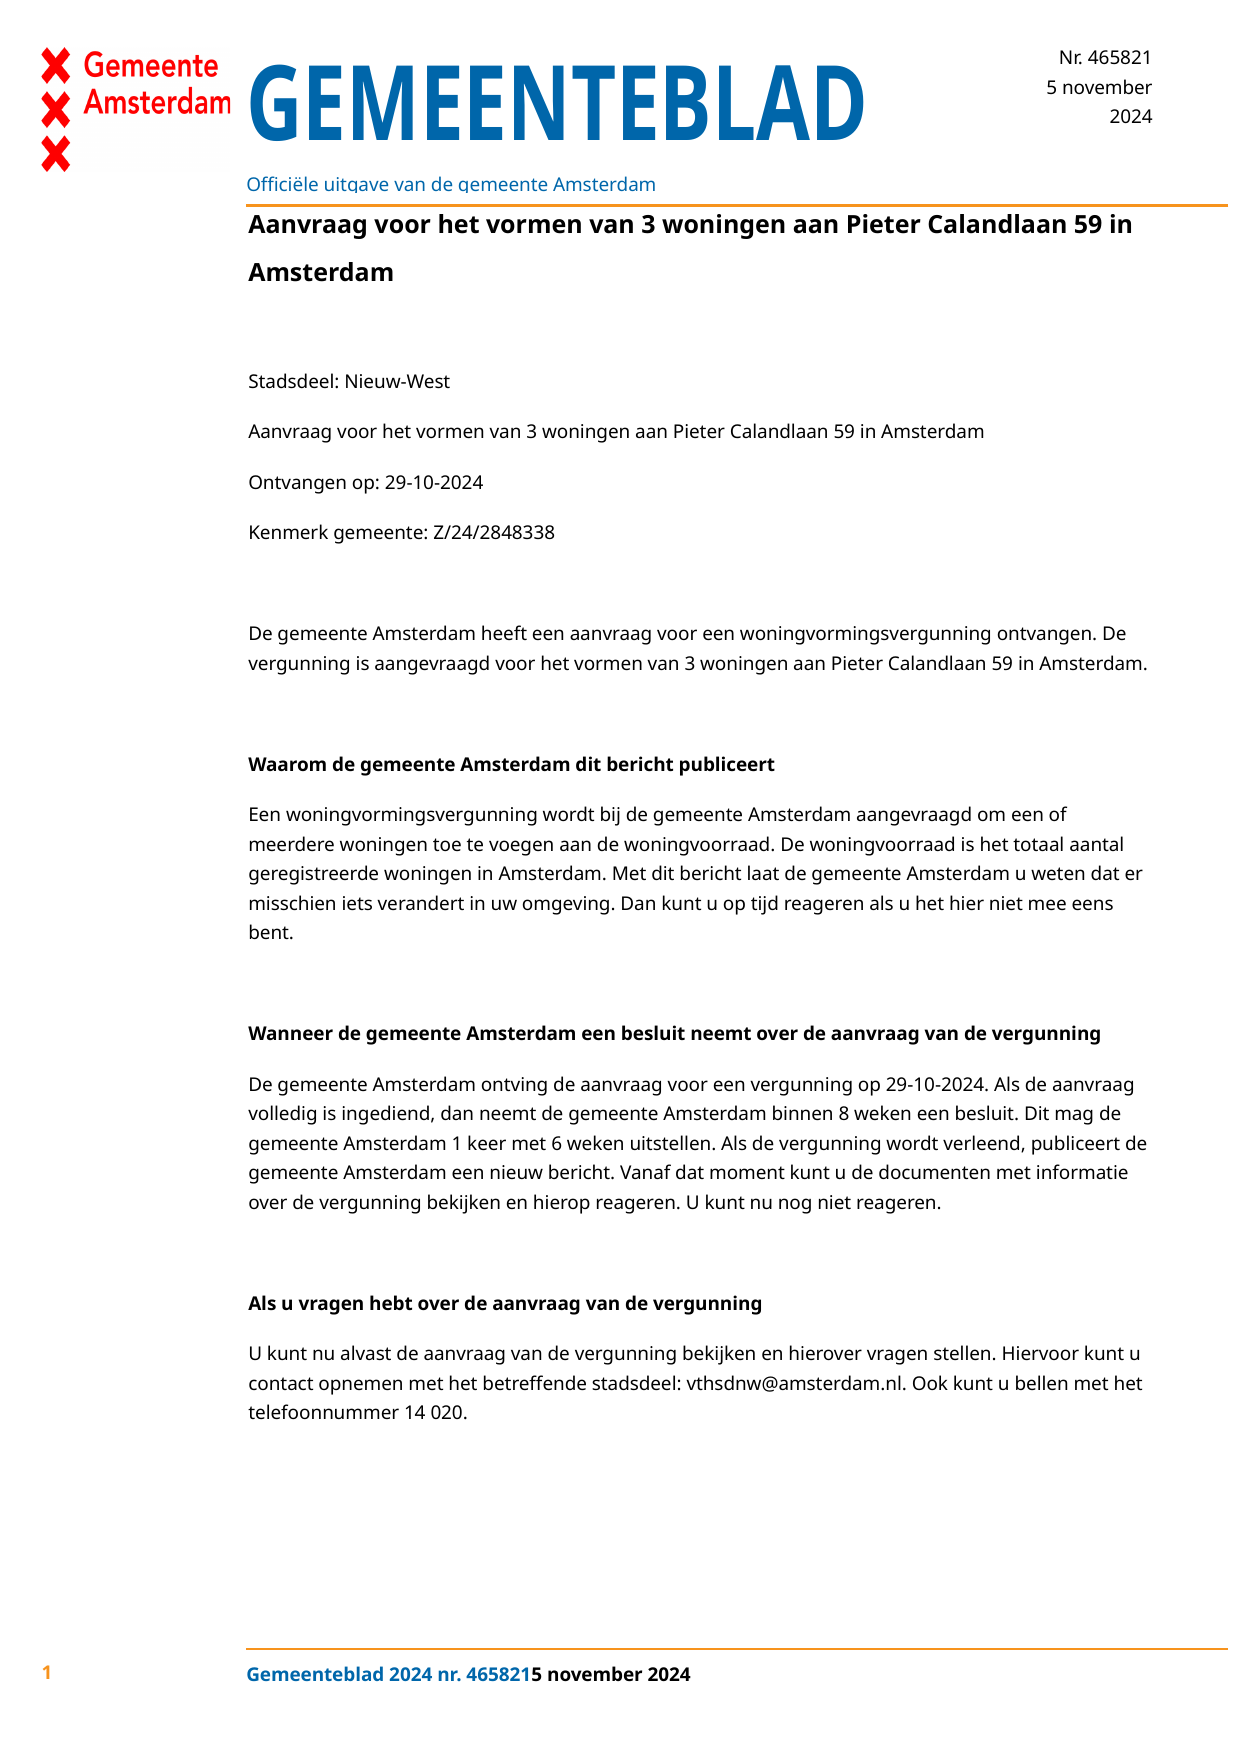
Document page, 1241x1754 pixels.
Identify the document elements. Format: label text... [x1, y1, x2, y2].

text Kenmerk gemeente: Z/24/2848338 [248, 519, 1152, 545]
text De gemeente Amsterdam heeft een aanvraag voor een woningvormingsvergunning ontvangen. De vergunning is aangevraagd voor het vormen van 3 woningen aan Pieter Calandlaan 59 in Amsterdam. [248, 620, 1152, 676]
text Wanneer de gemeente Amsterdam een besluit neemt over de aanvraag van de vergunning [248, 1020, 1152, 1046]
text Als u vragen hebt over de aanvraag van de vergunning [248, 1290, 1152, 1316]
text U kunt nu alvast de aanvraag van de vergunning bekijken en hierover vragen stellen. Hiervoor kunt u contact opnemen met het betreffende stadsdeel: vthsdnw@amsterdam.nl. Ook kunt u bellen met het telefoonnummer 14 020. [248, 1340, 1152, 1425]
text De gemeente Amsterdam ontving de aanvraag voor een vergunning op 29-10-2024. Als de aanvraag volledig is ingediend, dan neemt de gemeente Amsterdam binnen 8 weken een besluit. Dit mag de gemeente Amsterdam 1 keer met 6 weken uitstellen. Als de vergunning wordt verleend, publiceert de gemeente Amsterdam een nieuw bericht. Vanaf dat moment kunt u de documenten met informatie over de vergunning bekijken en hierop reageren. U kunt nu nog niet reageren. [248, 1071, 1152, 1215]
text Een woningvormingsvergunning wordt bij de gemeente Amsterdam aangevraagd om een of meerdere woningen toe te voegen aan de woningvoorraad. De woningvoorraad is het totaal aantal geregistreerde woningen in Amsterdam. Met dit bericht laat de gemeente Amsterdam u weten dat er misschien iets verandert in uw omgeving. Dan kunt u op tijd reageren als u het hier niet mee eens bent. [248, 801, 1152, 945]
text Ontvangen op: 29-10-2024 [248, 469, 1152, 495]
text Stadsdeel: Nieuw-West [248, 368, 1152, 394]
text Waarom de gemeente Amsterdam dit bericht publiceert [248, 751, 1152, 777]
picture [41, 47, 231, 172]
text Aanvraag voor het vormen van 3 woningen aan Pieter Calandlaan 59 in Amsterdam [248, 419, 1152, 444]
text Aanvraag voor het vormen van 3 woningen aan Pieter Calandlaan 59 in Amsterdam [248, 207, 1152, 288]
